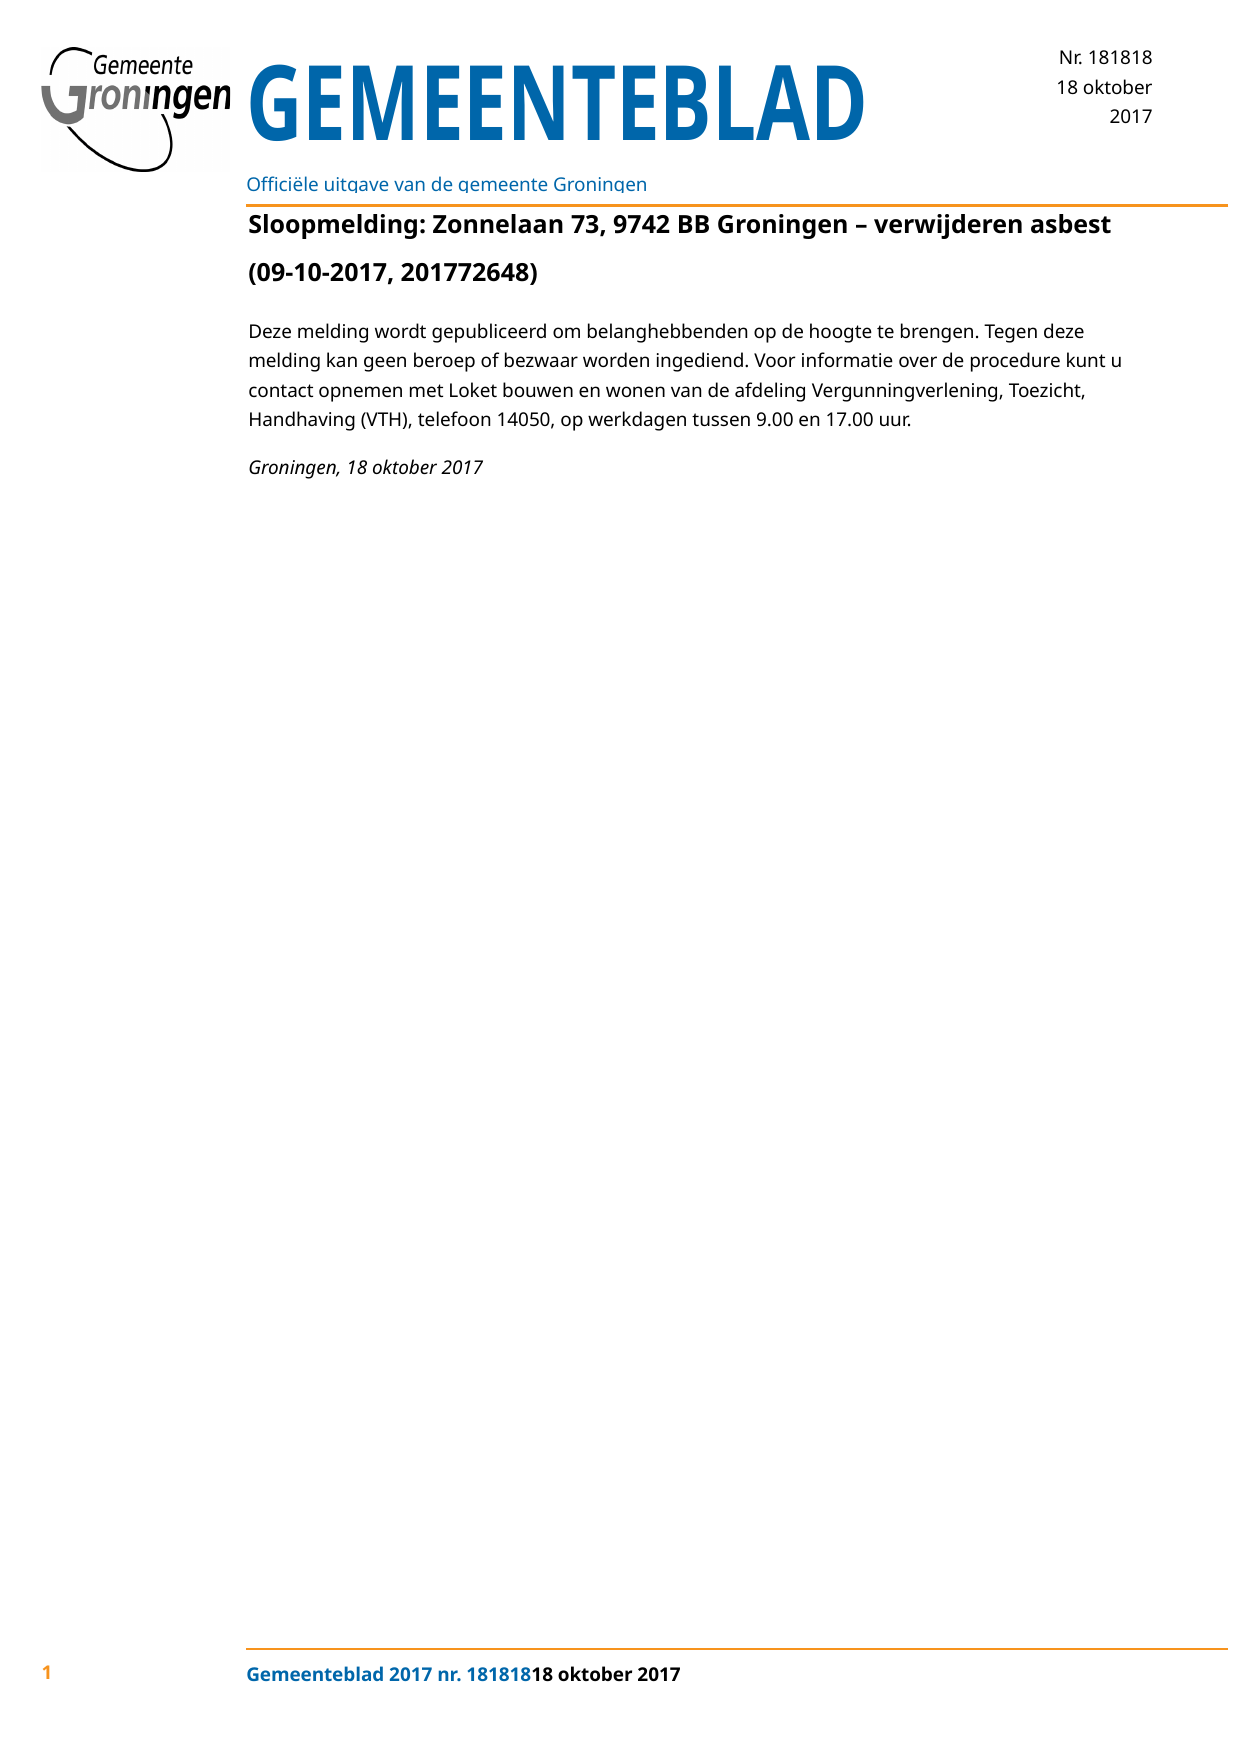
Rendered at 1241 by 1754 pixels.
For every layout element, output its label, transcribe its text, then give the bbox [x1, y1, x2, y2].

picture [41, 47, 231, 172]
text Deze melding wordt gepubliceerd om belanghebbenden op de hoogte te brengen. Tegen deze melding kan geen beroep of bezwaar worden ingediend. Voor informatie over de procedure kunt u contact opnemen met Loket bouwen en wonen van de afdeling Vergunningverlening, Toezicht, Handhaving (VTH), telefoon 14050, op werkdagen tussen 9.00 en 17.00 uur. [248, 318, 1152, 432]
text Groningen, 18 oktober 2017 [248, 454, 1152, 480]
text Sloopmelding: Zonnelaan 73, 9742 BB Groningen – verwijderen asbest (09-10-2017, 201772648) [248, 207, 1152, 288]
